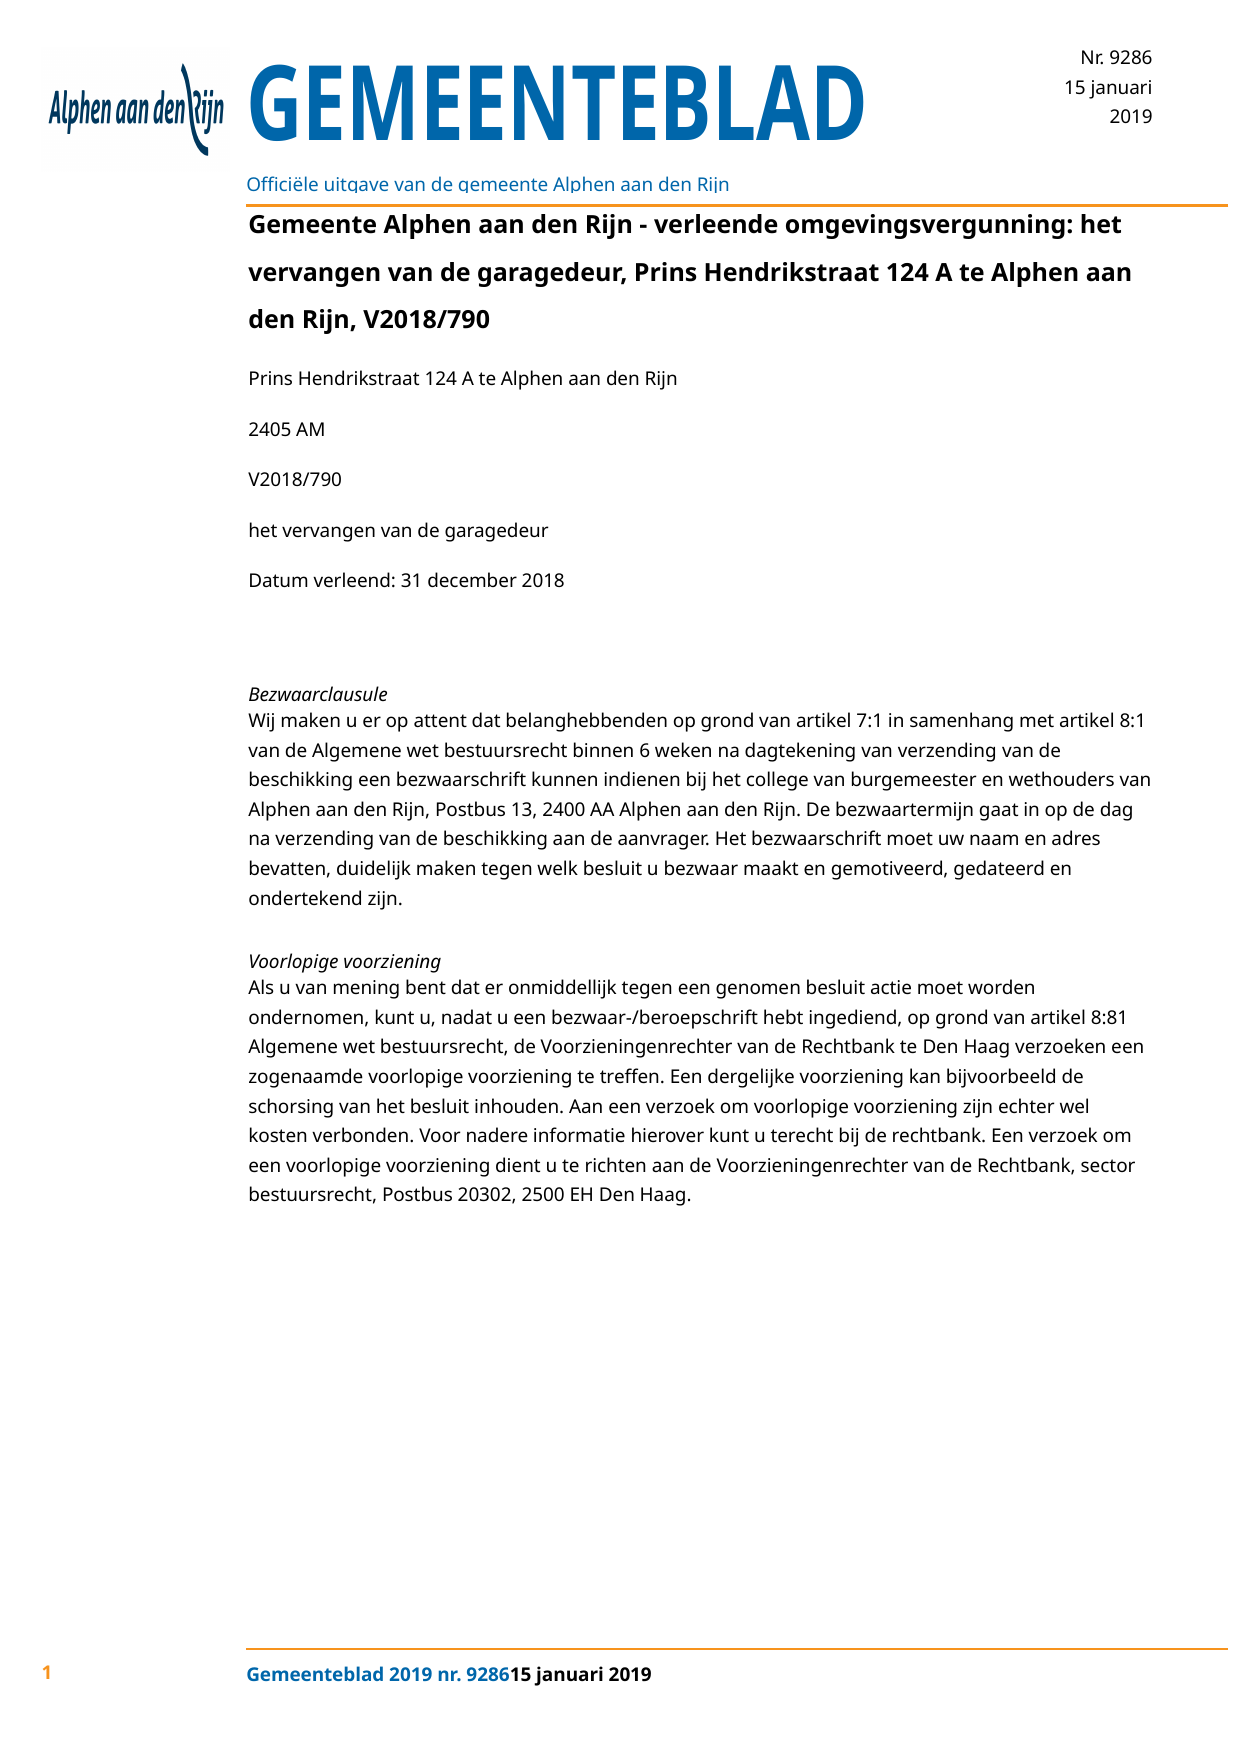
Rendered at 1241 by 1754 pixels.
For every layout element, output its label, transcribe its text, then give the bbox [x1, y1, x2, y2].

picture [41, 47, 231, 172]
text Als u van mening bent dat er onmiddellijk tegen een genomen besluit actie moet worden ondernomen, kunt u, nadat u een bezwaar-/beroepschrift hebt ingediend, op grond van artikel 8:81 Algemene wet bestuursrecht, de Voorzieningenrechter van de Rechtbank te Den Haag verzoeken een zogenaamde voorlopige voorziening te treffen. Een dergelijke voorziening kan bijvoorbeeld de schorsing van het besluit inhouden. Aan een verzoek om voorlopige voorziening zijn echter wel kosten verbonden. Voor nadere informatie hierover kunt u terecht bij de rechtbank. Een verzoek om een voorlopige voorziening dient u te richten aan de Voorzieningenrechter van de Rechtbank, sector bestuursrecht, Postbus 20302, 2500 EH Den Haag. [248, 974, 1152, 1207]
text 2405 AM [248, 416, 1152, 442]
text V2018/790 [248, 466, 1152, 492]
text Gemeente Alphen aan den Rijn - verleende omgevingsvergunning: het vervangen van de garagedeur, Prins Hendrikstraat 124 A te Alphen aan den Rijn, V2018/790 [248, 207, 1152, 336]
text Wij maken u er op attent dat belanghebbenden op grond van artikel 7:1 in samenhang met artikel 8:1 van de Algemene wet bestuursrecht binnen 6 weken na dagtekening van verzending van de beschikking een bezwaarschrift kunnen indienen bij het college van burgemeester en wethouders van Alphen aan den Rijn, Postbus 13, 2400 AA Alphen aan den Rijn. De bezwaartermijn gaat in op de dag na verzending van de beschikking aan de aanvrager. Het bezwaarschrift moet uw naam en adres bevatten, duidelijk maken tegen welk besluit u bezwaar maakt en gemotiveerd, gedateerd en ondertekend zijn. [248, 707, 1152, 911]
text Voorlopige voorziening [248, 949, 1152, 974]
text het vervangen van de garagedeur [248, 517, 1152, 542]
text Prins Hendrikstraat 124 A te Alphen aan den Rijn [248, 366, 1152, 391]
text Datum verleend: 31 december 2018 [248, 567, 1152, 593]
text Bezwaarclausule [248, 682, 1152, 707]
